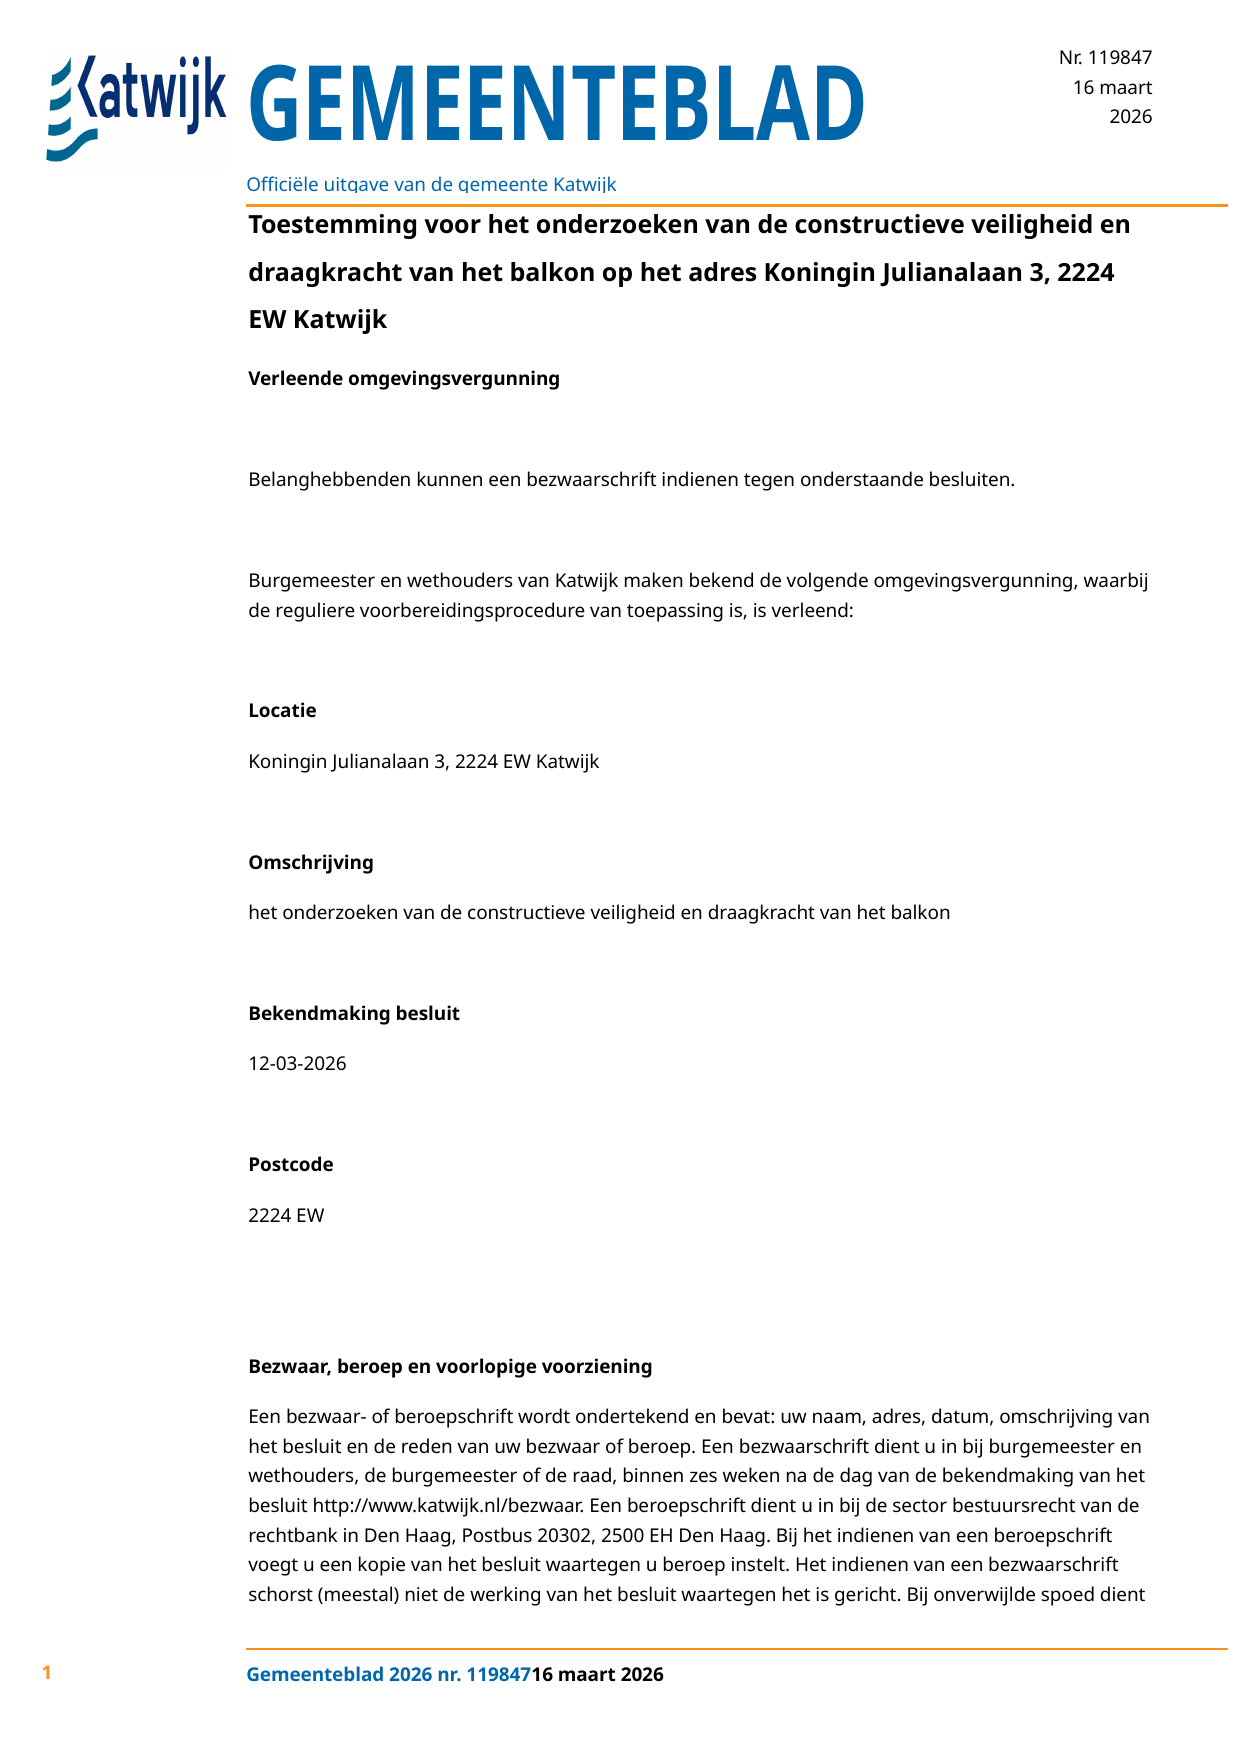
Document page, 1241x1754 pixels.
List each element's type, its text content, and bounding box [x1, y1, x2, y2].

text Postcode [248, 1151, 1152, 1177]
text Bezwaar, beroep en voorlopige voorziening [248, 1353, 1152, 1379]
text Een bezwaar- of beroepschrift wordt ondertekend en bevat: uw naam, adres, datum, omschrijving van het besluit en de reden van uw bezwaar of beroep. Een bezwaarschrift dient u in bij burgemeester en wethouders, de burgemeester of de raad, binnen zes weken na de dag van de bekendmaking van het besluit http://www.katwijk.nl/bezwaar. Een beroepschrift dient u in bij de sector bestuursrecht van de rechtbank in Den Haag, Postbus 20302, 2500 EH Den Haag. Bij het indienen van een beroepschrift voegt u een kopie van het besluit waartegen u beroep instelt. Het indienen van een bezwaarschrift schorst (meestal) niet de werking van het besluit waartegen het is gericht. Bij onverwijlde spoed dient [248, 1403, 1152, 1607]
text 12-03-2026 [248, 1051, 1152, 1076]
text Belanghebbenden kunnen een bezwaarschrift indienen tegen onderstaande besluiten. [248, 466, 1152, 492]
text het onderzoeken van de constructieve veiligheid en draagkracht van het balkon [248, 899, 1152, 925]
text Verleende omgevingsvergunning [248, 366, 1152, 391]
text Koningin Julianalaan 3, 2224 EW Katwijk [248, 748, 1152, 774]
text Locatie [248, 698, 1152, 723]
picture [41, 47, 231, 172]
text Omschrijving [248, 849, 1152, 874]
text Bekendmaking besluit [248, 1000, 1152, 1026]
text 2224 EW [248, 1202, 1152, 1227]
text Toestemming voor het onderzoeken van de constructieve veiligheid en draagkracht van het balkon op het adres Koningin Julianalaan 3, 2224 EW Katwijk [248, 207, 1152, 336]
text Burgemeester en wethouders van Katwijk maken bekend de volgende omgevingsvergunning, waarbij de reguliere voorbereidingsprocedure van toepassing is, is verleend: [248, 567, 1152, 622]
